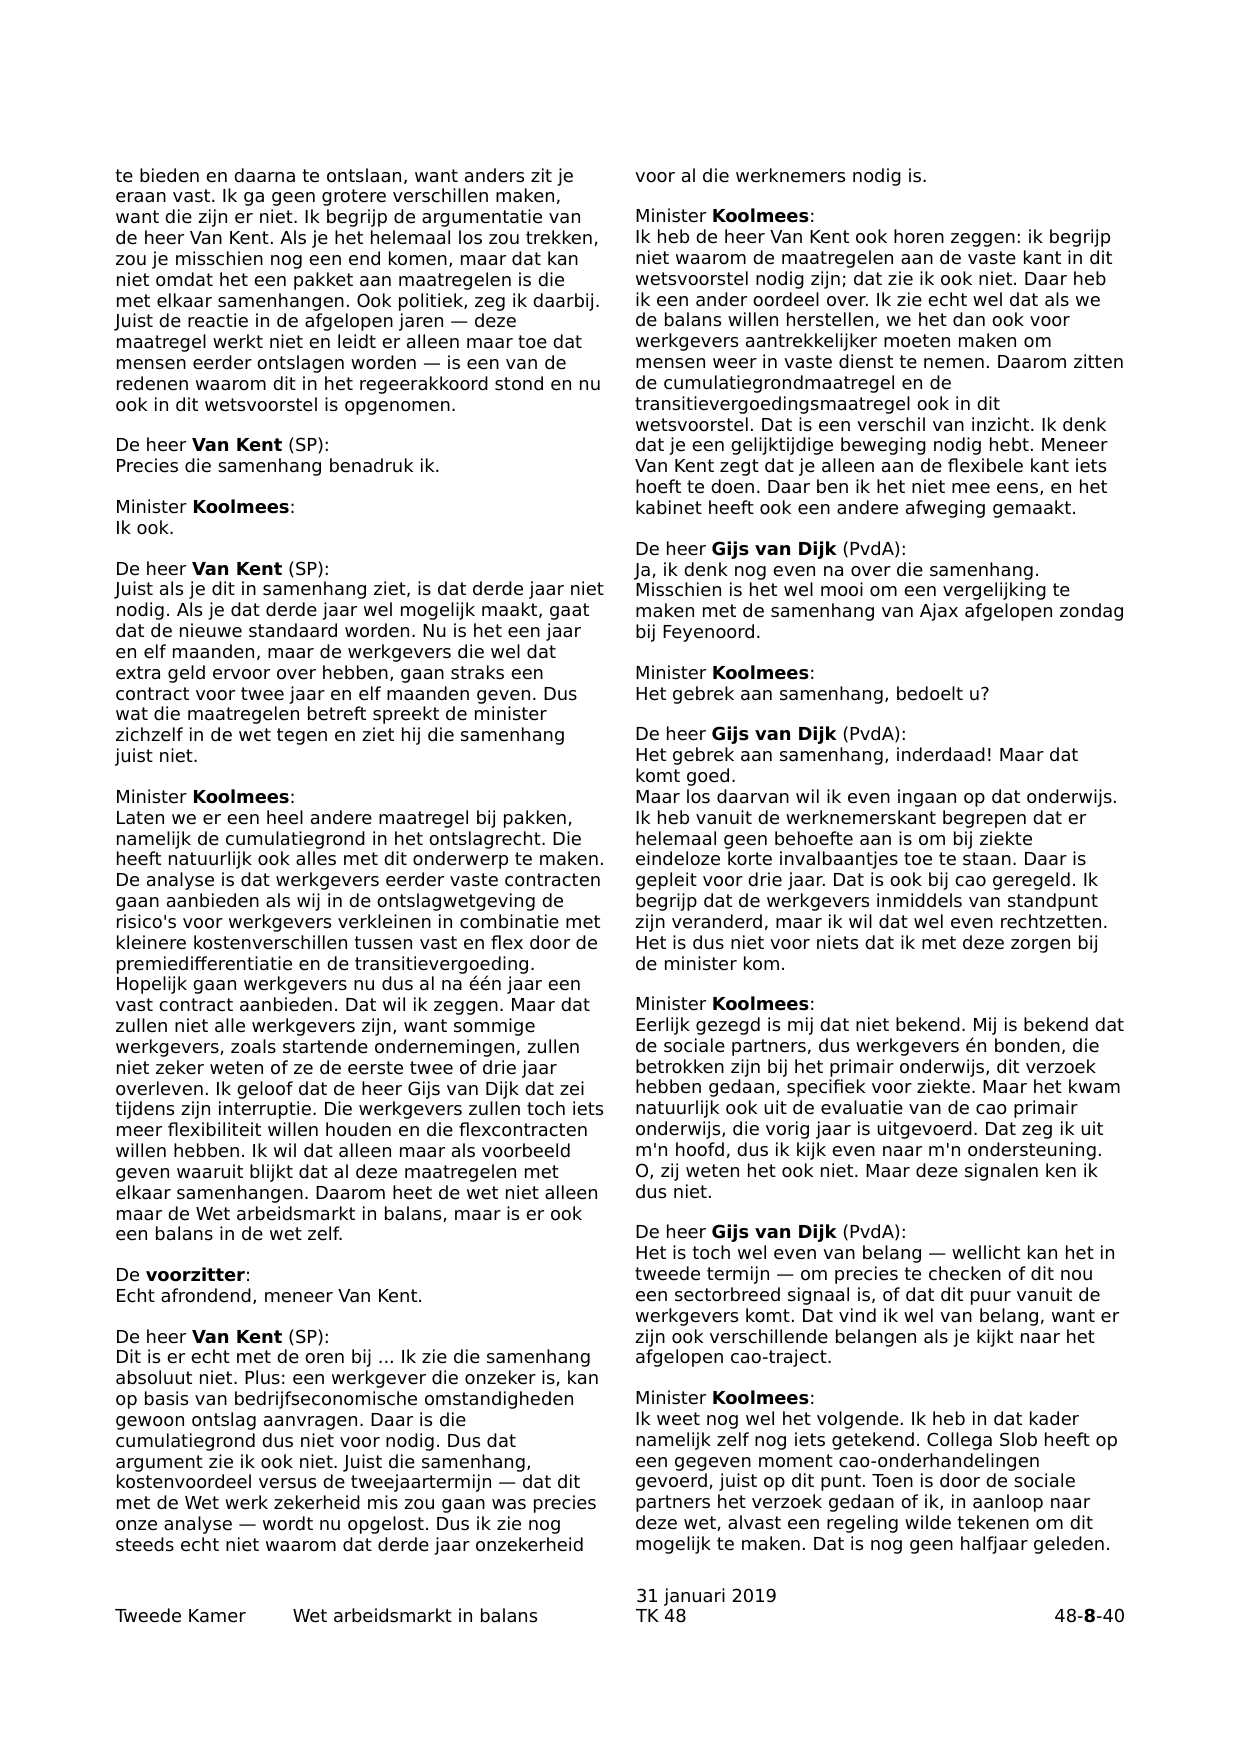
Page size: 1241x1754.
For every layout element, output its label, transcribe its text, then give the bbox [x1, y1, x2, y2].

text Het gebrek aan samenhang, bedoelt u? [635, 683, 1125, 704]
text Ja, ik denk nog even na over die samenhang. Misschien is het wel mooi om een vergelijking te maken met de samenhang van Ajax afgelopen zondag bij Feyenoord. [635, 559, 1125, 643]
text De heer Gijs van Dijk (PvdA): [635, 538, 1125, 559]
text Minister Koolmees: [635, 994, 1125, 1015]
text Ik heb de heer Van Kent ook horen zeggen: ik begrijp niet waarom de maatregelen aan de vaste kant in dit wetsvoorstel nodig zijn; dat zie ik ook niet. Daar heb ik een ander oordeel over. Ik zie echt wel dat als we de balans willen herstellen, we het dan ook voor werkgevers aantrekkelijker moeten maken om mensen weer in vaste dienst te nemen. Daarom zitten de cumulatiegrondmaatregel en de transitievergoedingsmaatregel ook in dit wetsvoorstel. Dat is een verschil van inzicht. Ik denk dat je een gelijktijdige beweging nodig hebt. Meneer Van Kent zegt dat je alleen aan de flexibele kant iets hoeft te doen. Daar ben ik het niet mee eens, en het kabinet heeft ook een andere afweging gemaakt. [635, 227, 1125, 518]
text De heer Van Kent (SP): [115, 1326, 605, 1347]
text Ik ook. [115, 518, 605, 538]
text Het gebrek aan samenhang, inderdaad! Maar dat komt goed. [635, 745, 1125, 787]
text te bieden en daarna te ontslaan, want anders zit je eraan vast. Ik ga geen grotere verschillen maken, want die zijn er niet. Ik begrijp de argumentatie van de heer Van Kent. Als je het helemaal los zou trekken, zou je misschien nog een end komen, maar dat kan niet omdat het een pakket aan maatregelen is die met elkaar samenhangen. Ook politiek, zeg ik daarbij. Juist de reactie in de afgelopen jaren — deze maatregel werkt niet en leidt er alleen maar toe dat mensen eerder ontslagen worden — is een van de redenen waarom dit in het regeerakkoord stond en nu ook in dit wetsvoorstel is opgenomen. [115, 165, 605, 415]
text De heer Van Kent (SP): [115, 558, 605, 579]
text Eerlijk gezegd is mij dat niet bekend. Mij is bekend dat de sociale partners, dus werkgevers én bonden, die betrokken zijn bij het primair onderwijs, dit verzoek hebben gedaan, specifiek voor ziekte. Maar het kwam natuurlijk ook uit de evaluatie van de cao primair onderwijs, die vorig jaar is uitgevoerd. Dat zeg ik uit m'n hoofd, dus ik kijk even naar m'n ondersteuning. O, zij weten het ook niet. Maar deze signalen ken ik dus niet. [635, 1015, 1125, 1202]
text Precies die samenhang benadruk ik. [115, 456, 605, 477]
text Ik weet nog wel het volgende. Ik heb in dat kader namelijk zelf nog iets getekend. Collega Slob heeft op een gegeven moment cao-onderhandelingen gevoerd, juist op dit punt. Toen is door de sociale partners het verzoek gedaan of ik, in aanloop naar deze wet, alvast een regeling wilde tekenen om dit mogelijk te maken. Dat is nog geen halfjaar geleden. [635, 1409, 1125, 1554]
text De heer Gijs van Dijk (PvdA): [635, 1222, 1125, 1243]
text De heer Gijs van Dijk (PvdA): [635, 724, 1125, 745]
text Minister Koolmees: [115, 787, 605, 807]
text Minister Koolmees: [635, 663, 1125, 683]
text Minister Koolmees: [115, 497, 605, 518]
text Laten we er een heel andere maatregel bij pakken, namelijk de cumulatiegrond in het ontslagrecht. Die heeft natuurlijk ook alles met dit onderwerp te maken. De analyse is dat werkgevers eerder vaste contracten gaan aanbieden als wij in de ontslagwetgeving de risico's voor werkgevers verkleinen in combinatie met kleinere kostenverschillen tussen vast en flex door de premiedifferentiatie en de transitievergoeding. Hopelijk gaan werkgevers nu dus al na één jaar een vast contract aanbieden. Dat wil ik zeggen. Maar dat zullen niet alle werkgevers zijn, want sommige werkgevers, zoals startende ondernemingen, zullen niet zeker weten of ze de eerste twee of drie jaar overleven. Ik geloof dat de heer Gijs van Dijk dat zei tijdens zijn interruptie. Die werkgevers zullen toch iets meer flexibiliteit willen houden en die flexcontracten willen hebben. Ik wil dat alleen maar als voorbeeld geven waaruit blijkt dat al deze maatregelen met elkaar samenhangen. Daarom heet de wet niet alleen maar de Wet arbeidsmarkt in balans, maar is er ook een balans in de wet zelf. [115, 807, 605, 1245]
text Dit is er echt met de oren bij ... Ik zie die samenhang absoluut niet. Plus: een werkgever die onzeker is, kan op basis van bedrijfseconomische omstandigheden gewoon ontslag aanvragen. Daar is die cumulatiegrond dus niet voor nodig. Dus dat argument zie ik ook niet. Juist die samenhang, kostenvoordeel versus de tweejaartermijn — dat dit met de Wet werk zekerheid mis zou gaan was precies onze analyse — wordt nu opgelost. Dus ik zie nog steeds echt niet waarom dat derde jaar onzekerheid [115, 1347, 605, 1556]
text Minister Koolmees: [635, 206, 1125, 227]
text Juist als je dit in samenhang ziet, is dat derde jaar niet nodig. Als je dat derde jaar wel mogelijk maakt, gaat dat de nieuwe standaard worden. Nu is het een jaar en elf maanden, maar de werkgevers die wel dat extra geld ervoor over hebben, gaan straks een contract voor twee jaar en elf maanden geven. Dus wat die maatregelen betreft spreekt de minister zichzelf in de wet tegen en ziet hij die samenhang juist niet. [115, 579, 605, 767]
text De heer Van Kent (SP): [115, 435, 605, 456]
text Het is toch wel even van belang — wellicht kan het in tweede termijn — om precies te checken of dit nou een sectorbreed signaal is, of dat dit puur vanuit de werkgevers komt. Dat vind ik wel van belang, want er zijn ook verschillende belangen als je kijkt naar het afgelopen cao-traject. [635, 1243, 1125, 1368]
text De voorzitter: [115, 1265, 605, 1286]
text voor al die werknemers nodig is. [635, 165, 1125, 186]
text Minister Koolmees: [635, 1388, 1125, 1409]
text Echt afrondend, meneer Van Kent. [115, 1286, 605, 1306]
text Maar los daarvan wil ik even ingaan op dat onderwijs. Ik heb vanuit de werknemerskant begrepen dat er helemaal geen behoefte aan is om bij ziekte eindeloze korte invalbaantjes toe te staan. Daar is gepleit voor drie jaar. Dat is ook bij cao geregeld. Ik begrijp dat de werkgevers inmiddels van standpunt zijn veranderd, maar ik wil dat wel even rechtzetten. Het is dus niet voor niets dat ik met deze zorgen bij de minister kom. [635, 787, 1125, 974]
